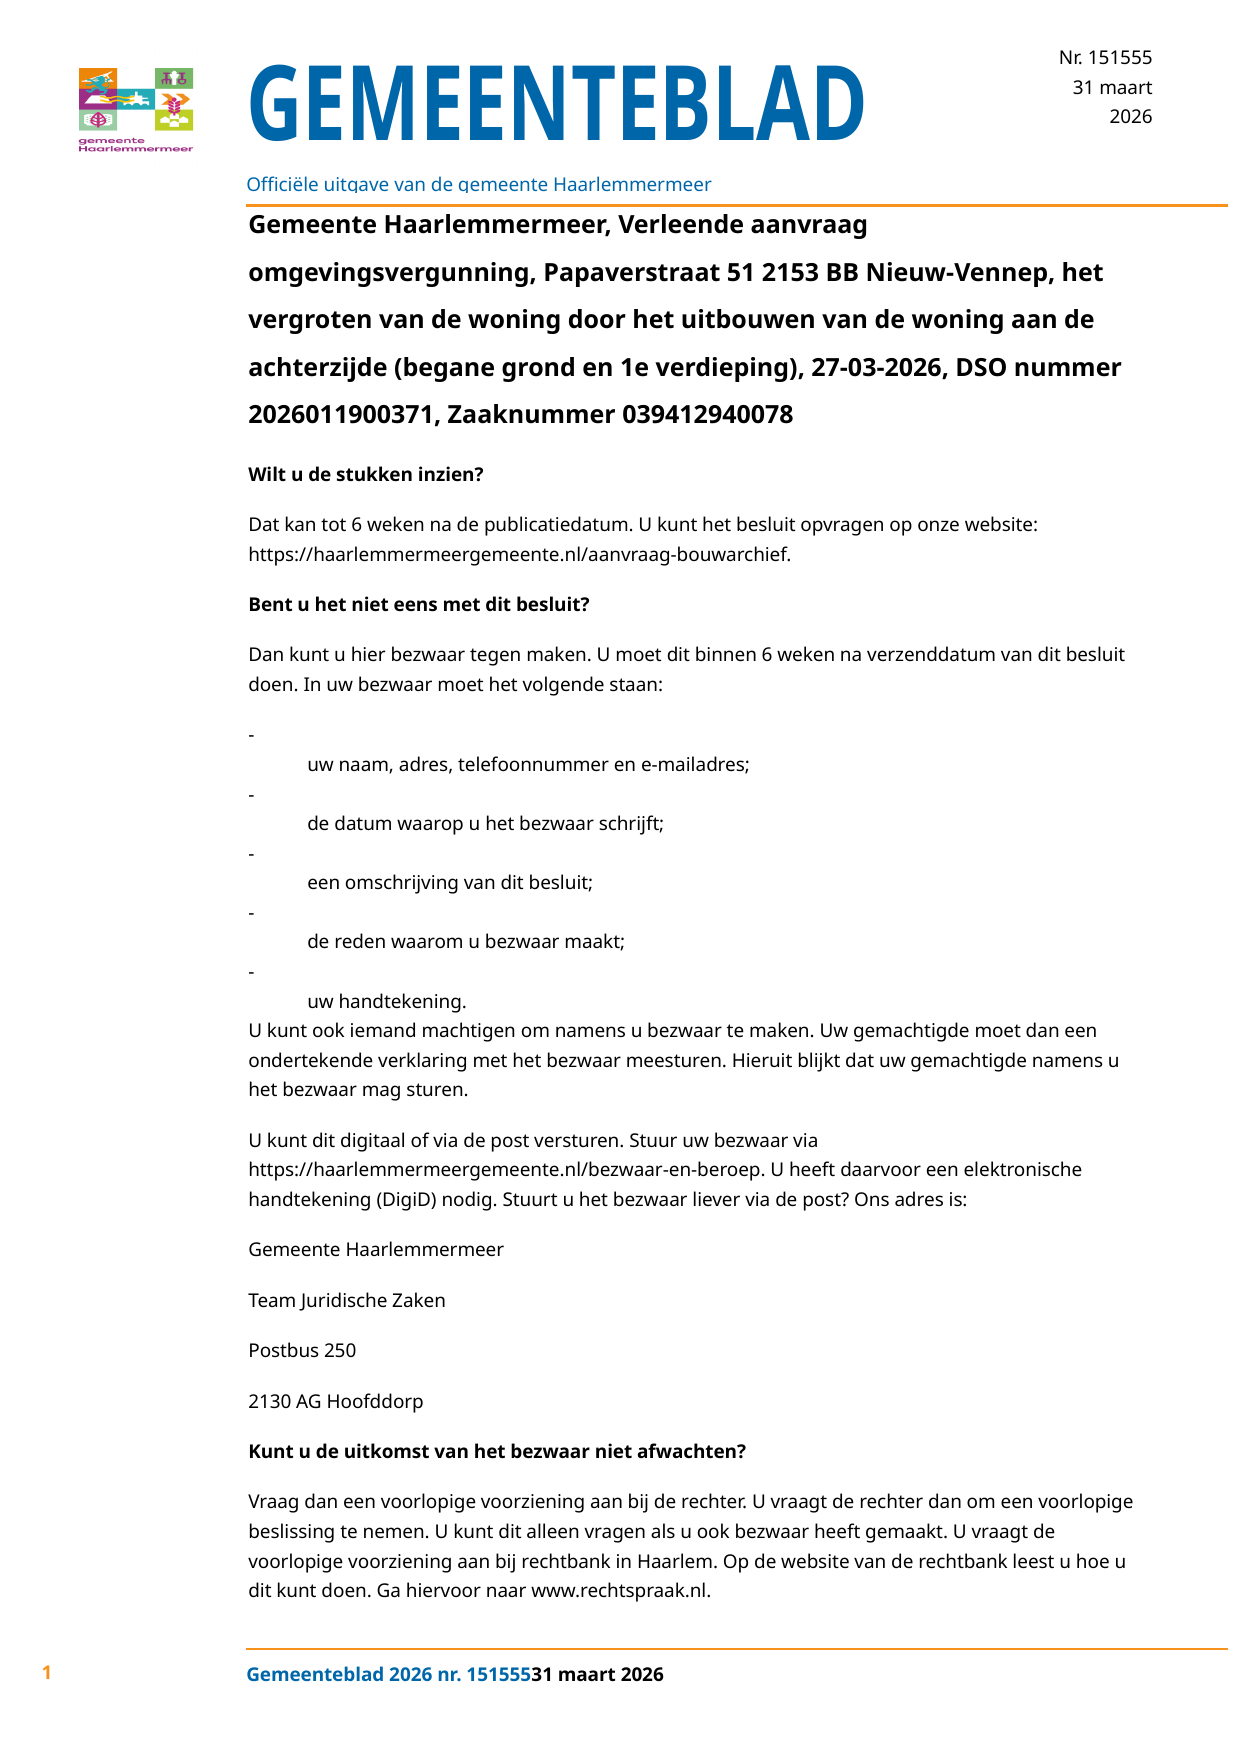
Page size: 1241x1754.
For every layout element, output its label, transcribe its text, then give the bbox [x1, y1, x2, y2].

list een omschrijving van dit besluit; [248, 869, 1152, 895]
list de reden waarom u bezwaar maakt; [248, 929, 1152, 954]
text Bent u het niet eens met dit besluit? [248, 591, 1152, 617]
text Postbus 250 [248, 1337, 1152, 1363]
text Wilt u de stukken inzien? [248, 461, 1152, 486]
text Dan kunt u hier bezwaar tegen maken. U moet dit binnen 6 weken na verzenddatum van dit besluit doen. In uw bezwaar moet het volgende staan: [248, 642, 1152, 697]
list uw handtekening. [248, 988, 1152, 1013]
text Team Juridische Zaken [248, 1287, 1152, 1313]
text Gemeente Haarlemmermeer [248, 1237, 1152, 1262]
picture [41, 47, 231, 172]
text 2130 AG Hoofddorp [248, 1388, 1152, 1413]
list uw naam, adres, telefoonnummer en e-mailadres; [248, 751, 1152, 777]
text Gemeente Haarlemmermeer, Verleende aanvraag omgevingsvergunning, Papaverstraat 51 2153 BB Nieuw-Vennep, het vergroten van de woning door het uitbouwen van de woning aan de achterzijde (begane grond en 1e verdieping), 27-03-2026, DSO nummer 2026011900371, Zaaknummer 039412940078 [248, 207, 1152, 431]
text Vraag dan een voorlopige voorziening aan bij de rechter. U vraagt de rechter dan om een voorlopige beslissing te nemen. U kunt dit alleen vragen als u ook bezwaar heeft gemaakt. U vraagt de voorlopige voorziening aan bij rechtbank in Haarlem. Op de website van de rechtbank leest u hoe u dit kunt doen. Ga hiervoor naar www.rechtspraak.nl. [248, 1489, 1152, 1603]
text U kunt ook iemand machtigen om namens u bezwaar te maken. Uw gemachtigde moet dan een ondertekende verklaring met het bezwaar meesturen. Hieruit blijkt dat uw gemachtigde namens u het bezwaar mag sturen. [248, 1017, 1152, 1102]
text U kunt dit digitaal of via de post versturen. Stuur uw bezwaar via https://haarlemmermeergemeente.nl/bezwaar-en-beroep. U heeft daarvoor een elektronische handtekening (DigiD) nodig. Stuurt u het bezwaar liever via de post? Ons adres is: [248, 1127, 1152, 1212]
text Dat kan tot 6 weken na de publicatiedatum. U kunt het besluit opvragen op onze website: https://haarlemmermeergemeente.nl/aanvraag-bouwarchief. [248, 511, 1152, 566]
text Kunt u de uitkomst van het bezwaar niet afwachten? [248, 1438, 1152, 1464]
list de datum waarop u het bezwaar schrijft; [248, 810, 1152, 836]
